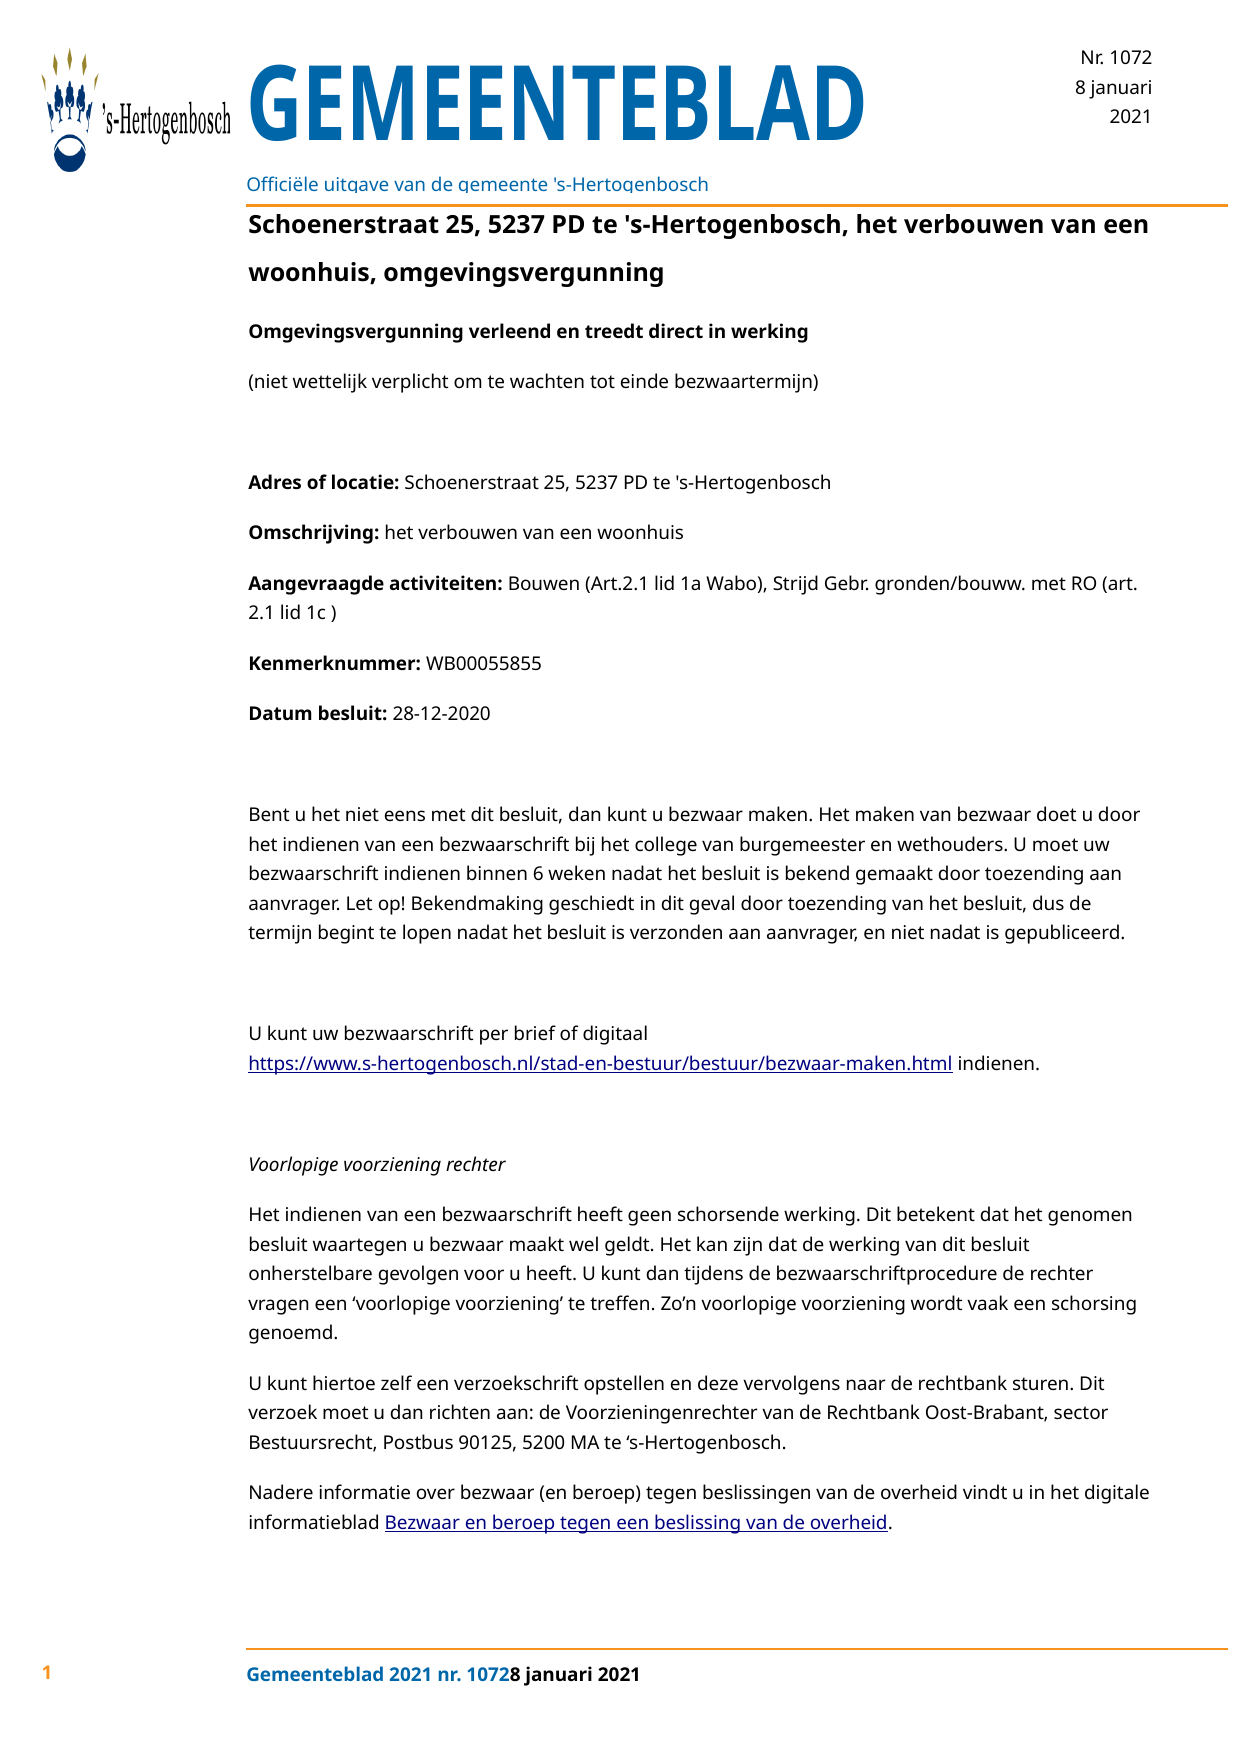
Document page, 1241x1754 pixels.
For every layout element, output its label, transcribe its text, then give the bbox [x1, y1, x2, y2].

text Schoenerstraat 25, 5237 PD te 's-Hertogenbosch, het verbouwen van een woonhuis, omgevingsvergunning [248, 207, 1152, 288]
picture [41, 47, 231, 172]
text U kunt uw bezwaarschrift per brief of digitaal https://www.s-hertogenbosch.nl/stad-en-bestuur/bestuur/bezwaar-maken.html indienen. [248, 1020, 1152, 1076]
text Datum besluit: 28-12-2020 [248, 700, 1152, 726]
text Adres of locatie: Schoenerstraat 25, 5237 PD te 's-Hertogenbosch [248, 469, 1152, 495]
text U kunt hiertoe zelf een verzoekschrift opstellen en deze vervolgens naar de rechtbank sturen. Dit verzoek moet u dan richten aan: de Voorzieningenrechter van de Rechtbank Oost-Brabant, sector Bestuursrecht, Postbus 90125, 5200 MA te ‘s-Hertogenbosch. [248, 1370, 1152, 1455]
text Omgevingsvergunning verleend en treedt direct in werking [248, 318, 1152, 344]
text Voorlopige voorziening rechter [248, 1151, 1152, 1177]
text Nadere informatie over bezwaar (en beroep) tegen beslissingen van de overheid vindt u in het digitale informatieblad Bezwaar en beroep tegen een beslissing van de overheid. [248, 1479, 1152, 1535]
text Het indienen van een bezwaarschrift heeft geen schorsende werking. Dit betekent dat het genomen besluit waartegen u bezwaar maakt wel geldt. Het kan zijn dat de werking van dit besluit onherstelbare gevolgen voor u heeft. U kunt dan tijdens de bezwaarschriftprocedure de rechter vragen een ‘voorlopige voorziening’ te treffen. Zo’n voorlopige voorziening wordt vaak een schorsing genoemd. [248, 1201, 1152, 1345]
text Bent u het niet eens met dit besluit, dan kunt u bezwaar maken. Het maken van bezwaar doet u door het indienen van een bezwaarschrift bij het college van burgemeester en wethouders. U moet uw bezwaarschrift indienen binnen 6 weken nadat het besluit is bekend gemaakt door toezending aan aanvrager. Let op! Bekendmaking geschiedt in dit geval door toezending van het besluit, dus de termijn begint te lopen nadat het besluit is verzonden aan aanvrager, en niet nadat is gepubliceerd. [248, 801, 1152, 945]
text Kenmerknummer: WB00055855 [248, 650, 1152, 676]
text Aangevraagde activiteiten: Bouwen (Art.2.1 lid 1a Wabo), Strijd Gebr. gronden/bouww. met RO (art. 2.1 lid 1c ) [248, 570, 1152, 625]
text (niet wettelijk verplicht om te wachten tot einde bezwaartermijn) [248, 368, 1152, 394]
text Omschrijving: het verbouwen van een woonhuis [248, 519, 1152, 545]
